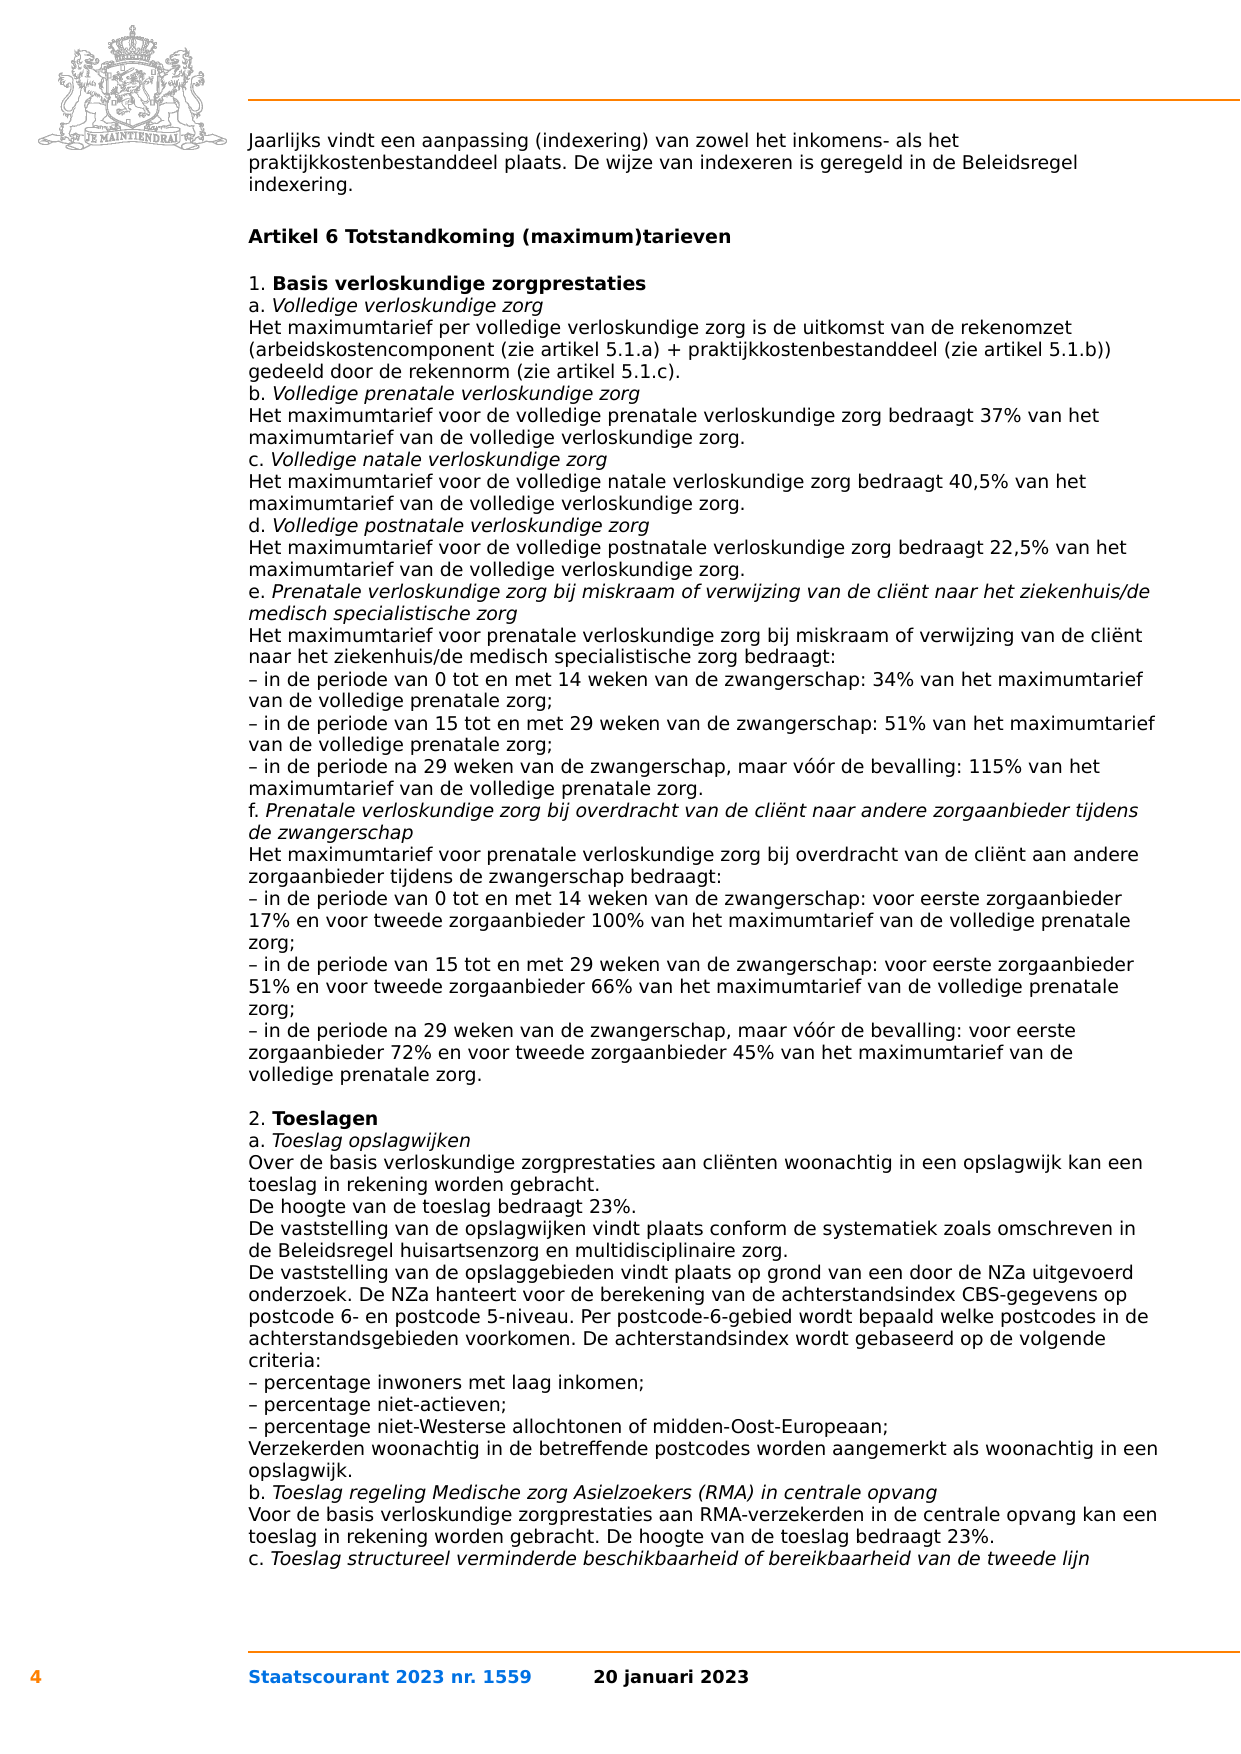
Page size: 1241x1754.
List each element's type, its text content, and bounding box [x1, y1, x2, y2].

text De vaststelling van de opslagwijken vindt plaats conform de systematiek zoals omschreven in de Beleidsregel huisartsenzorg en multidisciplinaire zorg. [248, 1218, 1163, 1262]
text – percentage inwoners met laag inkomen; [248, 1372, 1163, 1394]
text 2. Toeslagen [248, 1108, 1163, 1130]
text Het maximumtarief voor de volledige postnatale verloskundige zorg bedraagt 22,5% van het maximumtarief van de volledige verloskundige zorg. [248, 537, 1163, 581]
text Het maximumtarief voor de volledige prenatale verloskundige zorg bedraagt 37% van het maximumtarief van de volledige verloskundige zorg. [248, 405, 1163, 449]
text 1. Basis verloskundige zorgprestaties [248, 273, 1163, 295]
text Het maximumtarief voor prenatale verloskundige zorg bij miskraam of verwijzing van de cliënt naar het ziekenhuis/de medisch specialistische zorg bedraagt: [248, 624, 1163, 668]
text Het maximumtarief voor de volledige natale verloskundige zorg bedraagt 40,5% van het maximumtarief van de volledige verloskundige zorg. [248, 471, 1163, 514]
text a. Volledige verloskundige zorg [248, 295, 1163, 317]
text Verzekerden woonachtig in de betreffende postcodes worden aangemerkt als woonachtig in een opslagwijk. [248, 1438, 1163, 1482]
picture [38, 25, 227, 150]
subtitle Artikel 6 Totstandkoming (maximum)tarieven [248, 226, 1163, 248]
text – percentage niet-Westerse allochtonen of midden-Oost-Europeaan; [248, 1416, 1163, 1438]
text – in de periode na 29 weken van de zwangerschap, maar vóór de bevalling: voor eerste zorgaanbieder 72% en voor tweede zorgaanbieder 45% van het maximumtarief van de volledige prenatale zorg. [248, 1020, 1163, 1086]
text e. Prenatale verloskundige zorg bij miskraam of verwijzing van de cliënt naar het ziekenhuis/de medisch specialistische zorg [248, 581, 1163, 624]
text Het maximumtarief voor prenatale verloskundige zorg bij overdracht van de cliënt aan andere zorgaanbieder tijdens de zwangerschap bedraagt: [248, 844, 1163, 888]
text – in de periode van 0 tot en met 14 weken van de zwangerschap: voor eerste zorgaanbieder 17% en voor tweede zorgaanbieder 100% van het maximumtarief van de volledige prenatale zorg; [248, 888, 1163, 954]
text Over de basis verloskundige zorgprestaties aan cliënten woonachtig in een opslagwijk kan een toeslag in rekening worden gebracht. [248, 1152, 1163, 1196]
text – in de periode na 29 weken van de zwangerschap, maar vóór de bevalling: 115% van het maximumtarief van de volledige prenatale zorg. [248, 756, 1163, 800]
text c. Volledige natale verloskundige zorg [248, 449, 1163, 471]
text b. Toeslag regeling Medische zorg Asielzoekers (RMA) in centrale opvang [248, 1482, 1163, 1503]
text De vaststelling van de opslaggebieden vindt plaats op grond van een door de NZa uitgevoerd onderzoek. De NZa hanteert voor de berekening van de achterstandsindex CBS-gegevens op postcode 6- en postcode 5-niveau. Per postcode-6-gebied wordt bepaald welke postcodes in de achterstandsgebieden voorkomen. De achterstandsindex wordt gebaseerd op de volgende criteria: [248, 1262, 1163, 1372]
text a. Toeslag opslagwijken [248, 1130, 1163, 1152]
text De hoogte van de toeslag bedraagt 23%. [248, 1196, 1163, 1218]
text c. Toeslag structureel verminderde beschikbaarheid of bereikbaarheid van de tweede lijn [248, 1547, 1163, 1569]
text – percentage niet-actieven; [248, 1394, 1163, 1416]
text – in de periode van 15 tot en met 29 weken van de zwangerschap: 51% van het maximumtarief van de volledige prenatale zorg; [248, 712, 1163, 756]
text f. Prenatale verloskundige zorg bij overdracht van de cliënt naar andere zorgaanbieder tijdens de zwangerschap [248, 800, 1163, 844]
text b. Volledige prenatale verloskundige zorg [248, 383, 1163, 405]
text Het maximumtarief per volledige verloskundige zorg is de uitkomst van de rekenomzet (arbeidskostencomponent (zie artikel 5.1.a) + praktijkkostenbestanddeel (zie artikel 5.1.b)) gedeeld door de rekennorm (zie artikel 5.1.c). [248, 317, 1163, 383]
text d. Volledige postnatale verloskundige zorg [248, 514, 1163, 537]
text – in de periode van 15 tot en met 29 weken van de zwangerschap: voor eerste zorgaanbieder 51% en voor tweede zorgaanbieder 66% van het maximumtarief van de volledige prenatale zorg; [248, 954, 1163, 1020]
text – in de periode van 0 tot en met 14 weken van de zwangerschap: 34% van het maximumtarief van de volledige prenatale zorg; [248, 668, 1163, 712]
text Jaarlijks vindt een aanpassing (indexering) van zowel het inkomens- als het praktijkkostenbestanddeel plaats. De wijze van indexeren is geregeld in de Beleidsregel indexering. [248, 130, 1163, 196]
text Voor de basis verloskundige zorgprestaties aan RMA-verzekerden in de centrale opvang kan een toeslag in rekening worden gebracht. De hoogte van de toeslag bedraagt 23%. [248, 1503, 1163, 1547]
